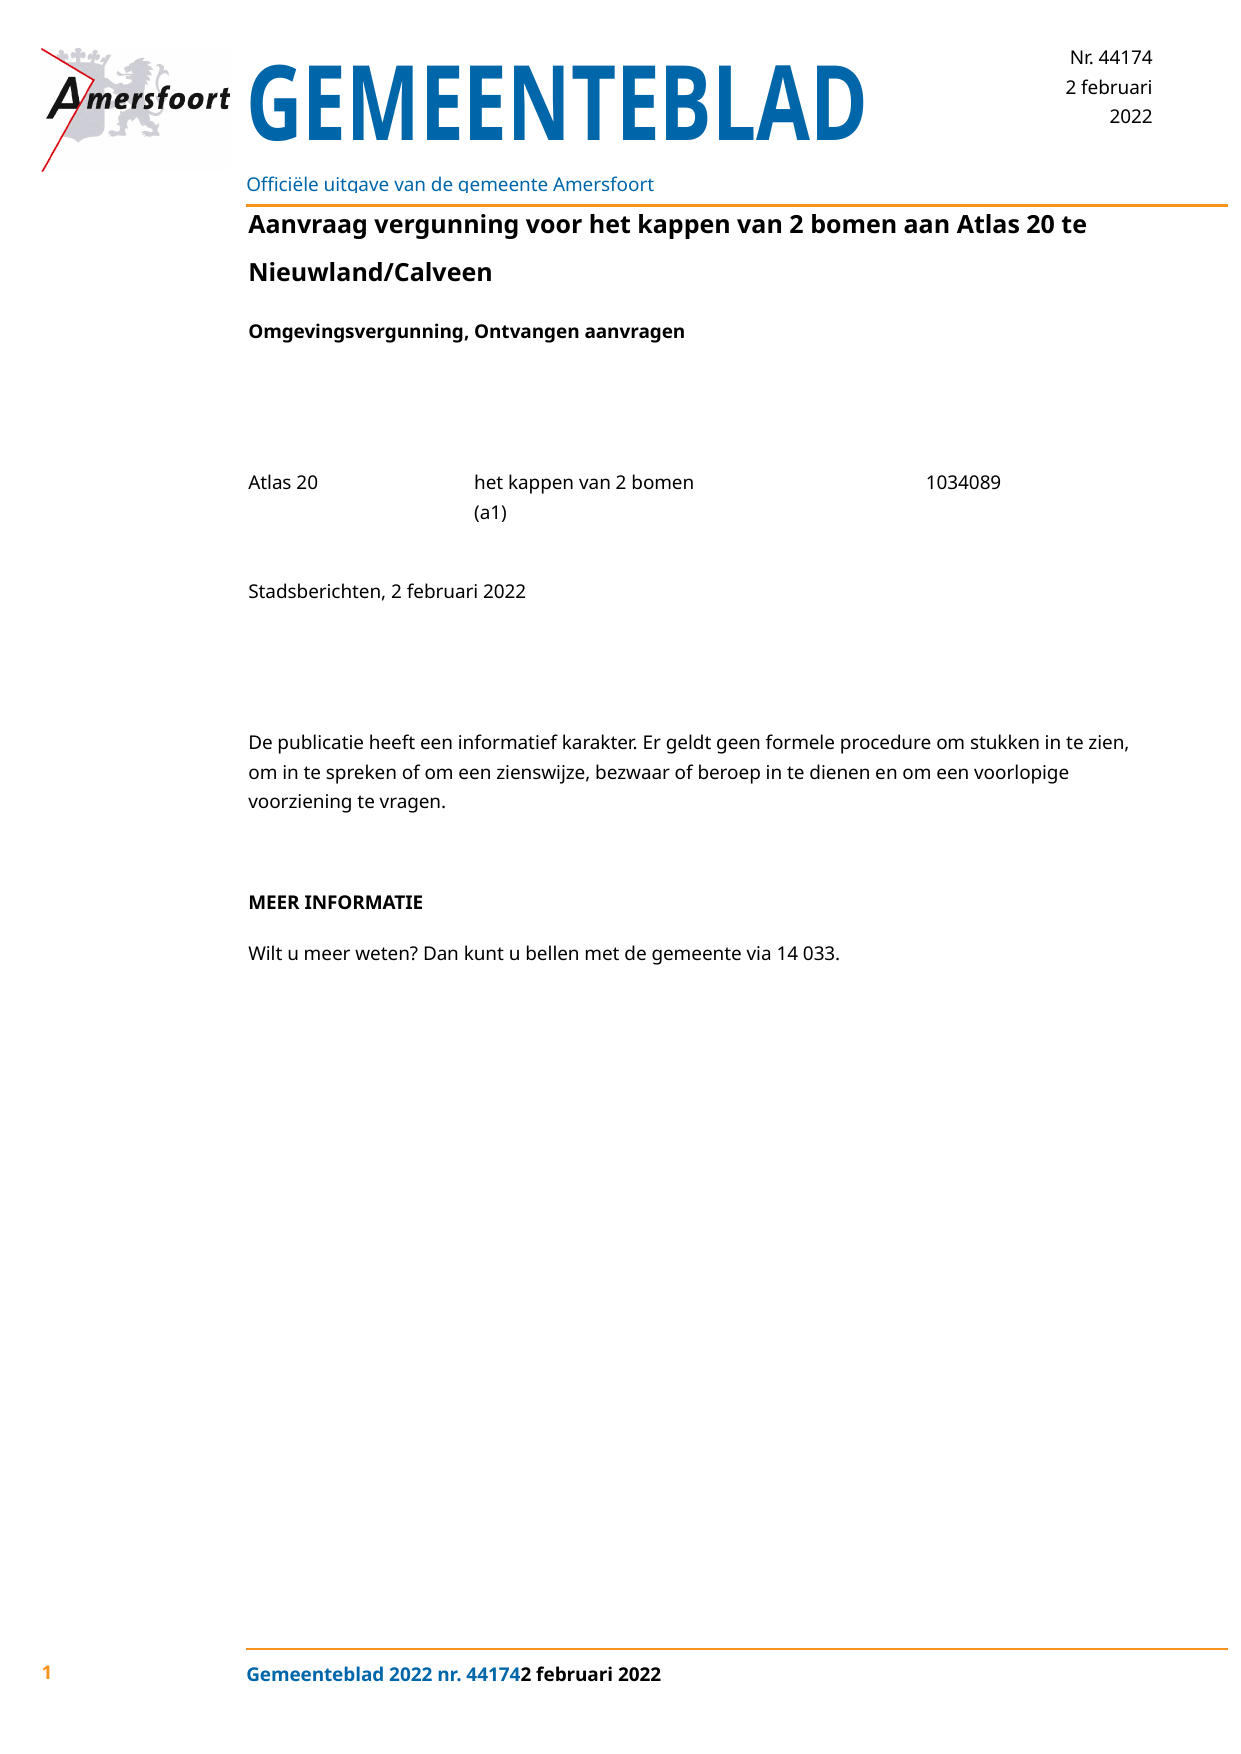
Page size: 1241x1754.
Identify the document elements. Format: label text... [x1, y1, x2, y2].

text Stadsberichten, 2 februari 2022 [248, 578, 1152, 604]
table_header 1034089 [926, 469, 1152, 524]
table_header het kappen van 2 bomen (a1) [474, 469, 700, 524]
table_header [700, 469, 926, 524]
picture [41, 47, 231, 172]
text De publicatie heeft een informatief karakter. Er geldt geen formele procedure om stukken in te zien, om in te spreken of om een zienswijze, bezwaar of beroep in te dienen en om een voorlopige voorziening te vragen. [248, 729, 1152, 814]
table_header Atlas 20 [248, 469, 474, 524]
text Aanvraag vergunning voor het kappen van 2 bomen aan Atlas 20 te Nieuwland/Calveen [248, 207, 1152, 288]
text Wilt u meer weten? Dan kunt u bellen met de gemeente via 14 033. [248, 940, 1152, 966]
text MEER INFORMATIE [248, 889, 1152, 915]
text Omgevingsvergunning, Ontvangen aanvragen [248, 318, 1152, 344]
